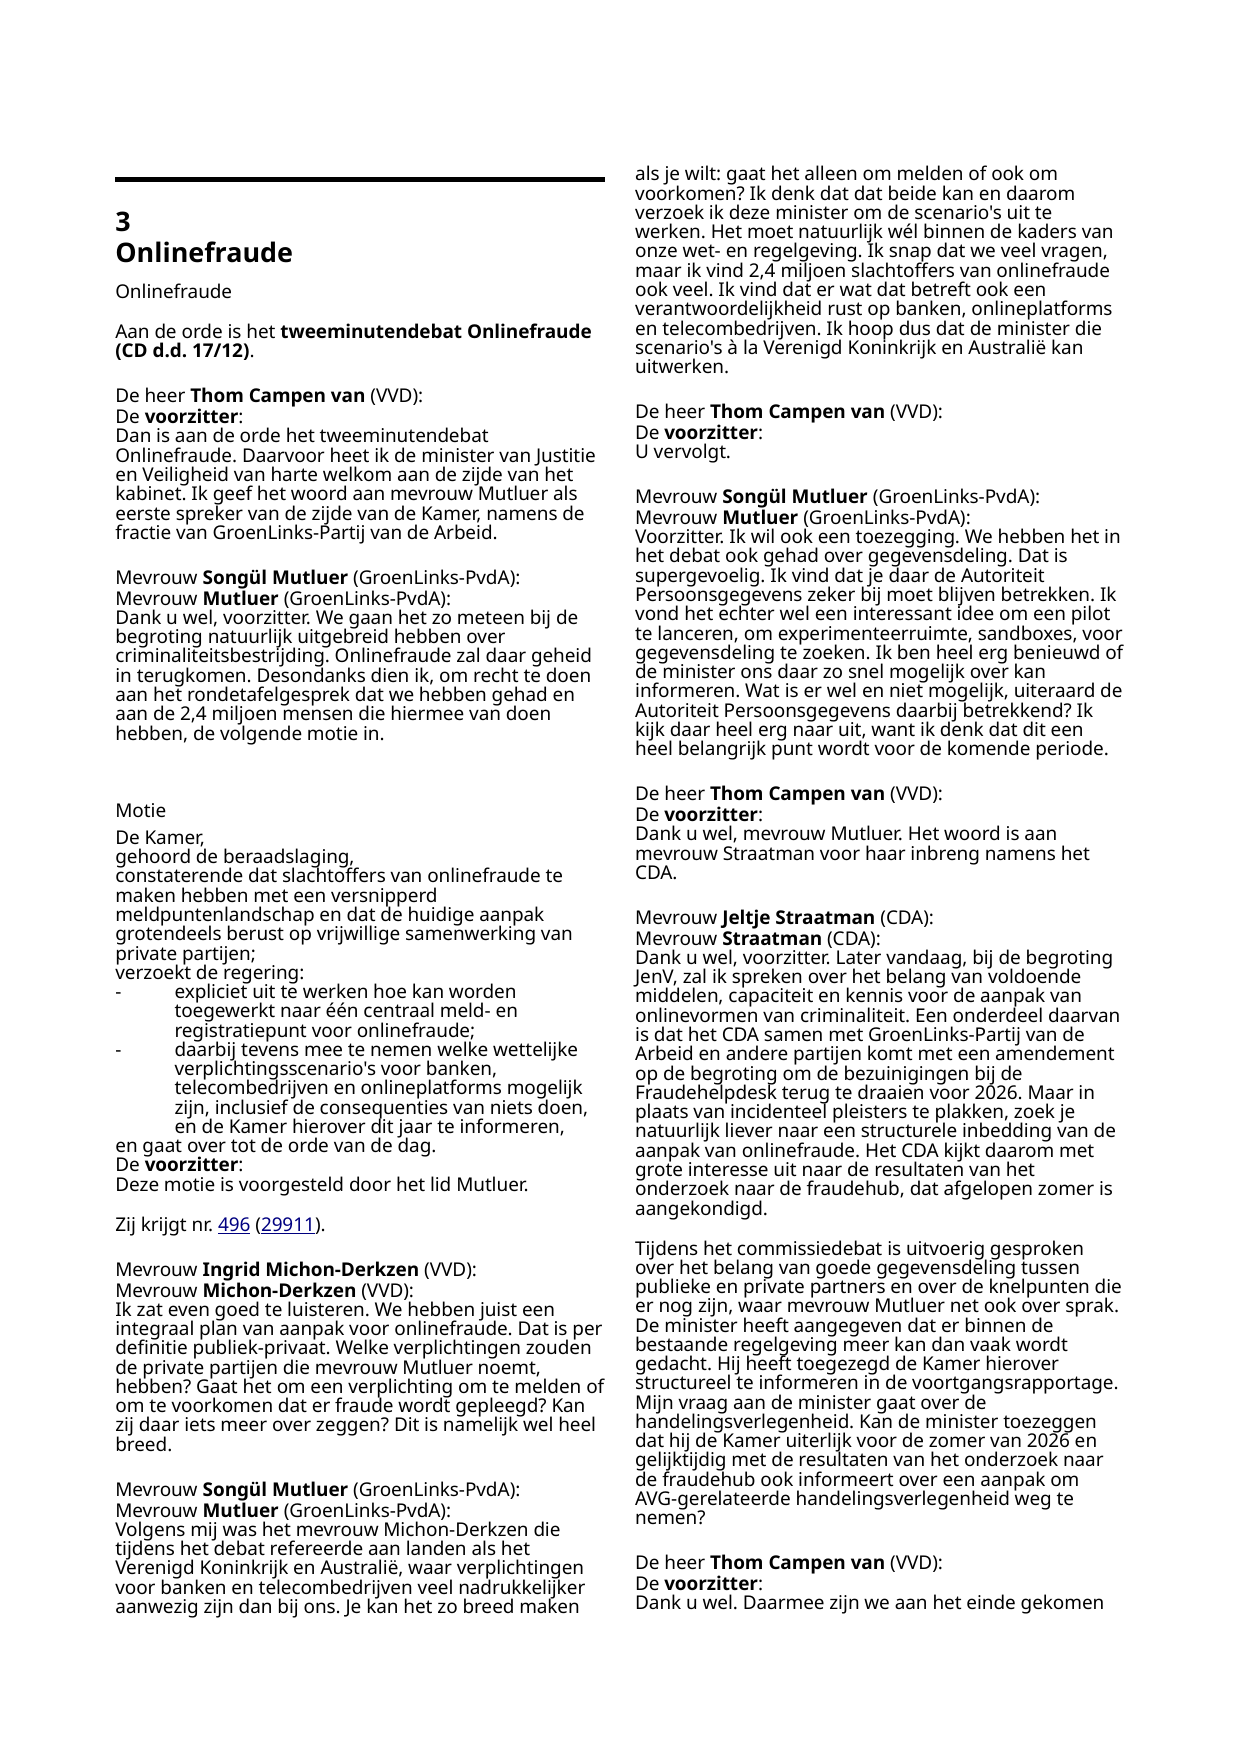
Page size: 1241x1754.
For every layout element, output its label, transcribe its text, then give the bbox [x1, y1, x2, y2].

text Ik zat even goed te luisteren. We hebben juist een integraal plan van aanpak voor onlinefraude. Dat is per definitie publiek-privaat. Welke verplichtingen zouden de private partijen die mevrouw Mutluer noemt, hebben? Gaat het om een verplichting om te melden of om te voorkomen dat er fraude wordt gepleegd? Kan zij daar iets meer over zeggen? Dit is namelijk wel heel breed. [115, 1301, 605, 1455]
text Dank u wel, voorzitter. Later vandaag, bij de begroting JenV, zal ik spreken over het belang van voldoende middelen, capaciteit en kennis voor de aanpak van onlinevormen van criminaliteit. Een onderdeel daarvan is dat het CDA samen met GroenLinks-Partij van de Arbeid en andere partijen komt met een amendement op de begroting om de bezuinigingen bij de Fraudehelpdesk terug te draaien voor 2026. Maar in plaats van incidenteel pleisters te plakken, zoek je natuurlijk liever naar een structurele inbedding van de aanpak van onlinefraude. Het CDA kijkt daarom met grote interesse uit naar de resultaten van het onderzoek naar de fraudehub, dat afgelopen zomer is aangekondigd. [635, 949, 1125, 1219]
text verzoekt de regering: [115, 964, 605, 983]
text Mevrouw Mutluer (GroenLinks-PvdA): [115, 589, 605, 609]
text Deze motie is voorgesteld door het lid Mutluer. [115, 1176, 605, 1195]
text De voorzitter: [635, 424, 1125, 443]
text Dank u wel, voorzitter. We gaan het zo meteen bij de begroting natuurlijk uitgebreid hebben over criminaliteitsbestrijding. Onlinefraude zal daar geheid in terugkomen. Desondanks dien ik, om recht te doen aan het rondetafelgesprek dat we hebben gehad en aan de 2,4 miljoen mensen die hiermee van doen hebben, de volgende motie in. [115, 609, 605, 744]
text De heer Thom Campen van (VVD): [635, 780, 1125, 806]
text De voorzitter: [635, 806, 1125, 825]
text De heer Thom Campen van (VVD): [635, 1549, 1125, 1575]
text Dank u wel, mevrouw Mutluer. Het woord is aan mevrouw Straatman voor haar inbreng namens het CDA. [635, 825, 1125, 883]
text Mevrouw Songül Mutluer (GroenLinks-PvdA): [115, 564, 605, 589]
text Onlinefraude [115, 239, 605, 283]
text De voorzitter: [115, 408, 605, 427]
text Mevrouw Straatman (CDA): [635, 930, 1125, 949]
text Mevrouw Mutluer (GroenLinks-PvdA): [635, 509, 1125, 528]
text Mevrouw Songül Mutluer (GroenLinks-PvdA): [635, 483, 1125, 509]
text Mevrouw Ingrid Michon-Derkzen (VVD): [115, 1256, 605, 1282]
text Onlinefraude [115, 283, 605, 302]
text Mevrouw Michon-Derkzen (VVD): [115, 1282, 605, 1301]
text als je wilt: gaat het alleen om melden of ook om voorkomen? Ik denk dat dat beide kan en daarom verzoek ik deze minister om de scenario's uit te werken. Het moet natuurlijk wél binnen de kaders van onze wet- en regelgeving. Ik snap dat we veel vragen, maar ik vind 2,4 miljoen slachtoffers van onlinefraude ook veel. Ik vind dat er wat dat betreft ook een verantwoordelijkheid rust op banken, onlineplatforms en telecombedrijven. Ik hoop dus dat de minister die scenario's à la Verenigd Koninkrijk en Australië kan uitwerken. [635, 165, 1125, 377]
text Mevrouw Songül Mutluer (GroenLinks-PvdA): [115, 1476, 605, 1502]
text De voorzitter: [635, 1575, 1125, 1594]
text Voorzitter. Ik wil ook een toezegging. We hebben het in het debat ook gehad over gegevensdeling. Dat is supergevoelig. Ik vind dat je daar de Autoriteit Persoonsgegevens zeker bij moet blijven betrekken. Ik vond het echter wel een interessant idee om een pilot te lanceren, om experimenteerruimte, sandboxes, voor gegevensdeling te zoeken. Ik ben heel erg benieuwd of de minister ons daar zo snel mogelijk over kan informeren. Wat is er wel en niet mogelijk, uiteraard de Autoriteit Persoonsgegevens daarbij betrekkend? Ik kijk daar heel erg naar uit, want ik denk dat dit een heel belangrijk punt wordt voor de komende periode. [635, 528, 1125, 759]
text Mevrouw Mutluer (GroenLinks-PvdA): [115, 1502, 605, 1521]
text en gaat over tot de orde van de dag. [115, 1137, 605, 1156]
text gehoord de beraadslaging, [115, 848, 605, 867]
text Motie [115, 797, 605, 823]
text Aan de orde is het tweeminutendebat Onlinefraude (CD d.d. 17/12). [115, 323, 605, 362]
list daarbij tevens mee te nemen welke wettelijke verplichtingsscenario's voor banken, telecombedrijven en onlineplatforms mogelijk zijn, inclusief de consequenties van niets doen, en de Kamer hierover dit jaar te informeren, [115, 1041, 605, 1137]
text U vervolgt. [635, 443, 1125, 462]
text Dank u wel. Daarmee zijn we aan het einde gekomen [635, 1594, 1125, 1614]
text De Kamer, [115, 829, 605, 848]
text Tijdens het commissiedebat is uitvoerig gesproken over het belang van goede gegevensdeling tussen publieke en private partners en over de knelpunten die er nog zijn, waar mevrouw Mutluer net ook over sprak. De minister heeft aangegeven dat er binnen de bestaande regelgeving meer kan dan vaak wordt gedacht. Hij heeft toegezegd de Kamer hierover structureel te informeren in de voortgangsrapportage. Mijn vraag aan de minister gaat over de handelingsverlegenheid. Kan de minister toezeggen dat hij de Kamer uiterlijk voor de zomer van 2026 en gelijktijdig met de resultaten van het onderzoek naar de fraudehub ook informeert over een aanpak om AVG-gerelateerde handelingsverlegenheid weg te nemen? [635, 1239, 1125, 1528]
text De heer Thom Campen van (VVD): [115, 382, 605, 408]
text Mevrouw Jeltje Straatman (CDA): [635, 904, 1125, 930]
text constaterende dat slachtoffers van onlinefraude te maken hebben met een versnipperd meldpuntenlandschap en dat de huidige aanpak grotendeels berust op vrijwillige samenwerking van private partijen; [115, 867, 605, 964]
text De voorzitter: [115, 1156, 605, 1176]
text Dan is aan de orde het tweeminutendebat Onlinefraude. Daarvoor heet ik de minister van Justitie en Veiligheid van harte welkom aan de zijde van het kabinet. Ik geef het woord aan mevrouw Mutluer als eerste spreker van de zijde van de Kamer, namens de fractie van GroenLinks-Partij van de Arbeid. [115, 427, 605, 543]
list expliciet uit te werken hoe kan worden toegewerkt naar één centraal meld- en registratiepunt voor onlinefraude; [115, 983, 605, 1041]
text Zij krijgt nr. 496 (29911). [115, 1216, 605, 1235]
text 3 [115, 203, 605, 239]
text Volgens mij was het mevrouw Michon-Derkzen die tijdens het debat refereerde aan landen als het Verenigd Koninkrijk en Australië, waar verplichtingen voor banken en telecombedrijven veel nadrukkelijker aanwezig zijn dan bij ons. Je kan het zo breed maken [115, 1521, 605, 1617]
text De heer Thom Campen van (VVD): [635, 398, 1125, 424]
